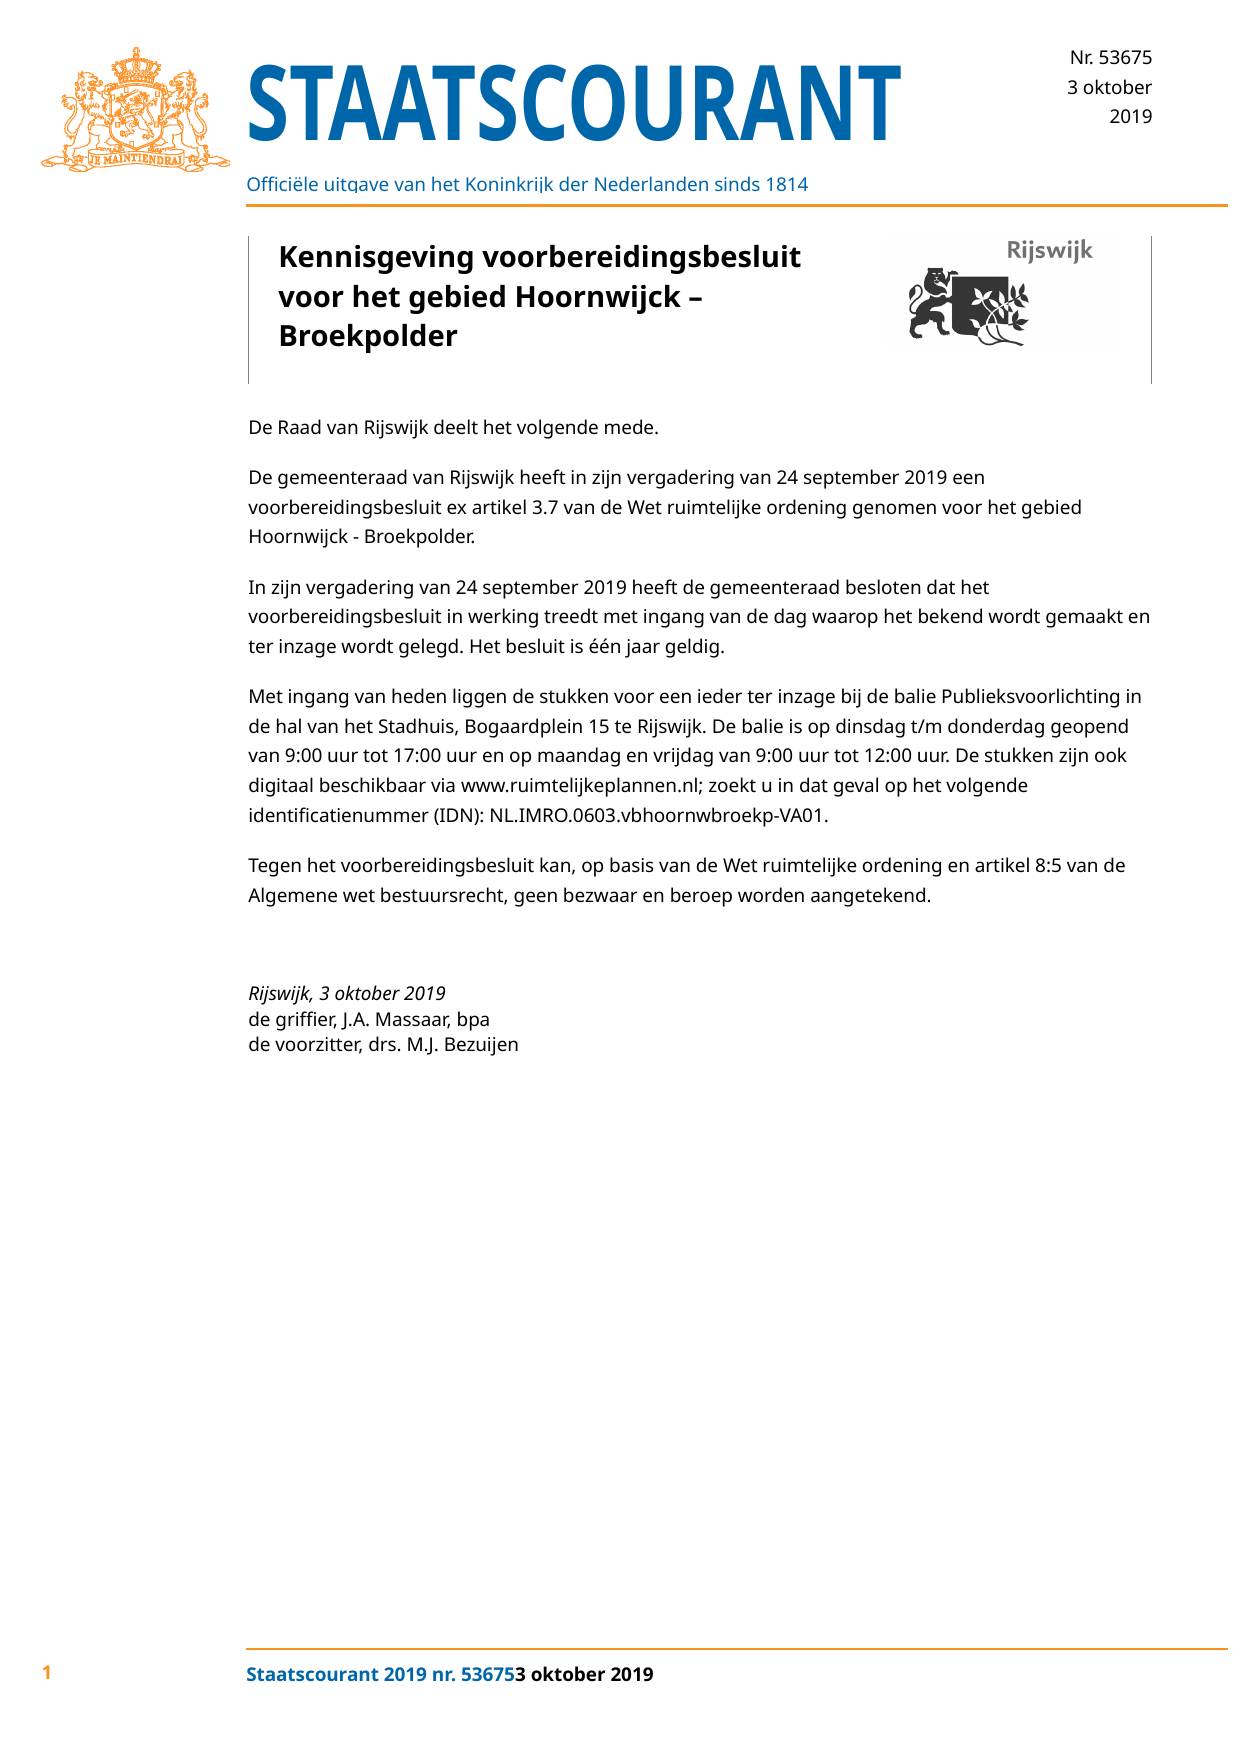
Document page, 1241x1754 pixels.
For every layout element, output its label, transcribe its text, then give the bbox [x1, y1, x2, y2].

text De gemeenteraad van Rijswijk heeft in zijn vergadering van 24 september 2019 een voorbereidingsbesluit ex artikel 3.7 van de Wet ruimtelijke ordening genomen voor het gebied Hoornwijck - Broekpolder. [248, 464, 1152, 549]
picture [882, 236, 1119, 348]
picture [41, 47, 231, 172]
text de griffier, J.A. Massaar, bpa [248, 1006, 1152, 1032]
text Met ingang van heden liggen de stukken voor een ieder ter inzage bij de balie Publieksvoorlichting in de hal van het Stadhuis, Bogaardplein 15 te Rijswijk. De balie is op dinsdag t/m donderdag geopend van 9:00 uur tot 17:00 uur en op maandag en vrijdag van 9:00 uur tot 12:00 uur. De stukken zijn ook digitaal beschikbaar via www.ruimtelijkeplannen.nl; zoekt u in dat geval op het volgende identificatienummer (IDN): NL.IMRO.0603.vbhoornwbroekp-VA01. [248, 683, 1152, 828]
text Tegen het voorbereidingsbesluit kan, op basis van de Wet ruimtelijke ordening en artikel 8:5 van de Algemene wet bestuursrecht, geen bezwaar en beroep worden aangetekend. [248, 852, 1152, 908]
table_header Kennisgeving voorbereidingsbesluit voor het gebied Hoornwijck – Broekpolder [249, 236, 850, 384]
table_header [850, 236, 1151, 384]
text De Raad van Rijswijk deelt het volgende mede. [248, 414, 1152, 440]
text Rijswijk, 3 oktober 2019 [248, 980, 1152, 1006]
text In zijn vergadering van 24 september 2019 heeft de gemeenteraad besloten dat het voorbereidingsbesluit in werking treedt met ingang van de dag waarop het bekend wordt gemaakt en ter inzage wordt gelegd. Het besluit is één jaar geldig. [248, 574, 1152, 659]
text de voorzitter, drs. M.J. Bezuijen [248, 1032, 1152, 1057]
